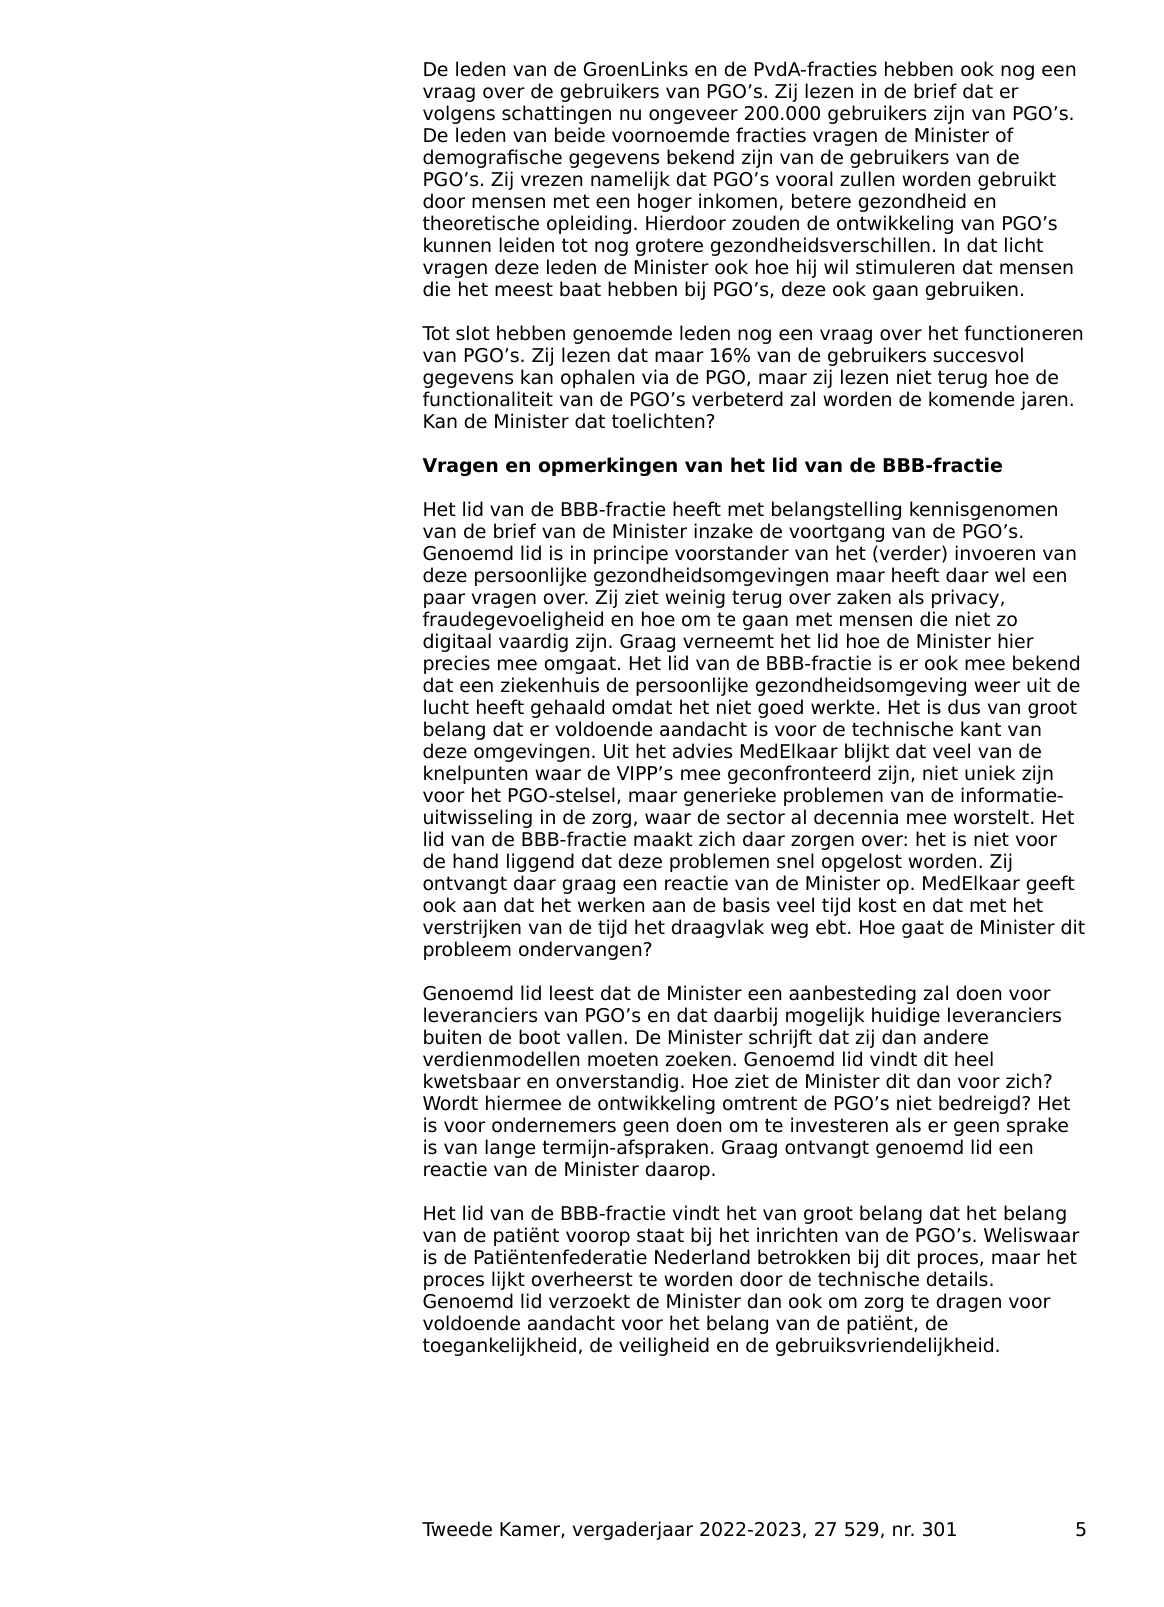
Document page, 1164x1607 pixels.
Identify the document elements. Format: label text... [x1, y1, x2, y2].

text Tot slot hebben genoemde leden nog een vraag over het functioneren van PGO’s. Zij lezen dat maar 16% van de gebruikers succesvol gegevens kan ophalen via de PGO, maar zij lezen niet terug hoe de functionaliteit van de PGO’s verbeterd zal worden de komende jaren. Kan de Minister dat toelichten? [422, 323, 1087, 433]
text Het lid van de BBB-fractie vindt het van groot belang dat het belang van de patiënt voorop staat bij het inrichten van de PGO’s. Weliswaar is de Patiëntenfederatie Nederland betrokken bij dit proces, maar het proces lijkt overheerst te worden door de technische details. Genoemd lid verzoekt de Minister dan ook om zorg te dragen voor voldoende aandacht voor het belang van de patiënt, de toegankelijkheid, de veiligheid en de gebruiksvriendelijkheid. [422, 1203, 1087, 1357]
text De leden van de GroenLinks en de PvdA-fracties hebben ook nog een vraag over de gebruikers van PGO’s. Zij lezen in de brief dat er volgens schattingen nu ongeveer 200.000 gebruikers zijn van PGO’s. De leden van beide voornoemde fracties vragen de Minister of demografische gegevens bekend zijn van de gebruikers van de PGO’s. Zij vrezen namelijk dat PGO’s vooral zullen worden gebruikt door mensen met een hoger inkomen, betere gezondheid en theoretische opleiding. Hierdoor zouden de ontwikkeling van PGO’s kunnen leiden tot nog grotere gezondheidsverschillen. In dat licht vragen deze leden de Minister ook hoe hij wil stimuleren dat mensen die het meest baat hebben bij PGO’s, deze ook gaan gebruiken. [422, 59, 1087, 301]
text Genoemd lid leest dat de Minister een aanbesteding zal doen voor leveranciers van PGO’s en dat daarbij mogelijk huidige leveranciers buiten de boot vallen. De Minister schrijft dat zij dan andere verdienmodellen moeten zoeken. Genoemd lid vindt dit heel kwetsbaar en onverstandig. Hoe ziet de Minister dit dan voor zich? Wordt hiermee de ontwikkeling omtrent de PGO’s niet bedreigd? Het is voor ondernemers geen doen om te investeren als er geen sprake is van lange termijn-afspraken. Graag ontvangt genoemd lid een reactie van de Minister daarop. [422, 983, 1087, 1181]
subtitle Vragen en opmerkingen van het lid van de BBB-fractie [422, 455, 1087, 477]
text Het lid van de BBB-fractie heeft met belangstelling kennisgenomen van de brief van de Minister inzake de voortgang van de PGO’s. Genoemd lid is in principe voorstander van het (verder) invoeren van deze persoonlijke gezondheidsomgevingen maar heeft daar wel een paar vragen over. Zij ziet weinig terug over zaken als privacy, fraudegevoeligheid en hoe om te gaan met mensen die niet zo digitaal vaardig zijn. Graag verneemt het lid hoe de Minister hier precies mee omgaat. Het lid van de BBB-fractie is er ook mee bekend dat een ziekenhuis de persoonlijke gezondheidsomgeving weer uit de lucht heeft gehaald omdat het niet goed werkte. Het is dus van groot belang dat er voldoende aandacht is voor de technische kant van deze omgevingen. Uit het advies MedElkaar blijkt dat veel van de knelpunten waar de VIPP’s mee geconfronteerd zijn, niet uniek zijn voor het PGO-stelsel, maar generieke problemen van de informatie-uitwisseling in de zorg, waar de sector al decennia mee worstelt. Het lid van de BBB-fractie maakt zich daar zorgen over: het is niet voor de hand liggend dat deze problemen snel opgelost worden. Zij ontvangt daar graag een reactie van de Minister op. MedElkaar geeft ook aan dat het werken aan de basis veel tijd kost en dat met het verstrijken van de tijd het draagvlak weg ebt. Hoe gaat de Minister dit probleem ondervangen? [422, 499, 1087, 961]
